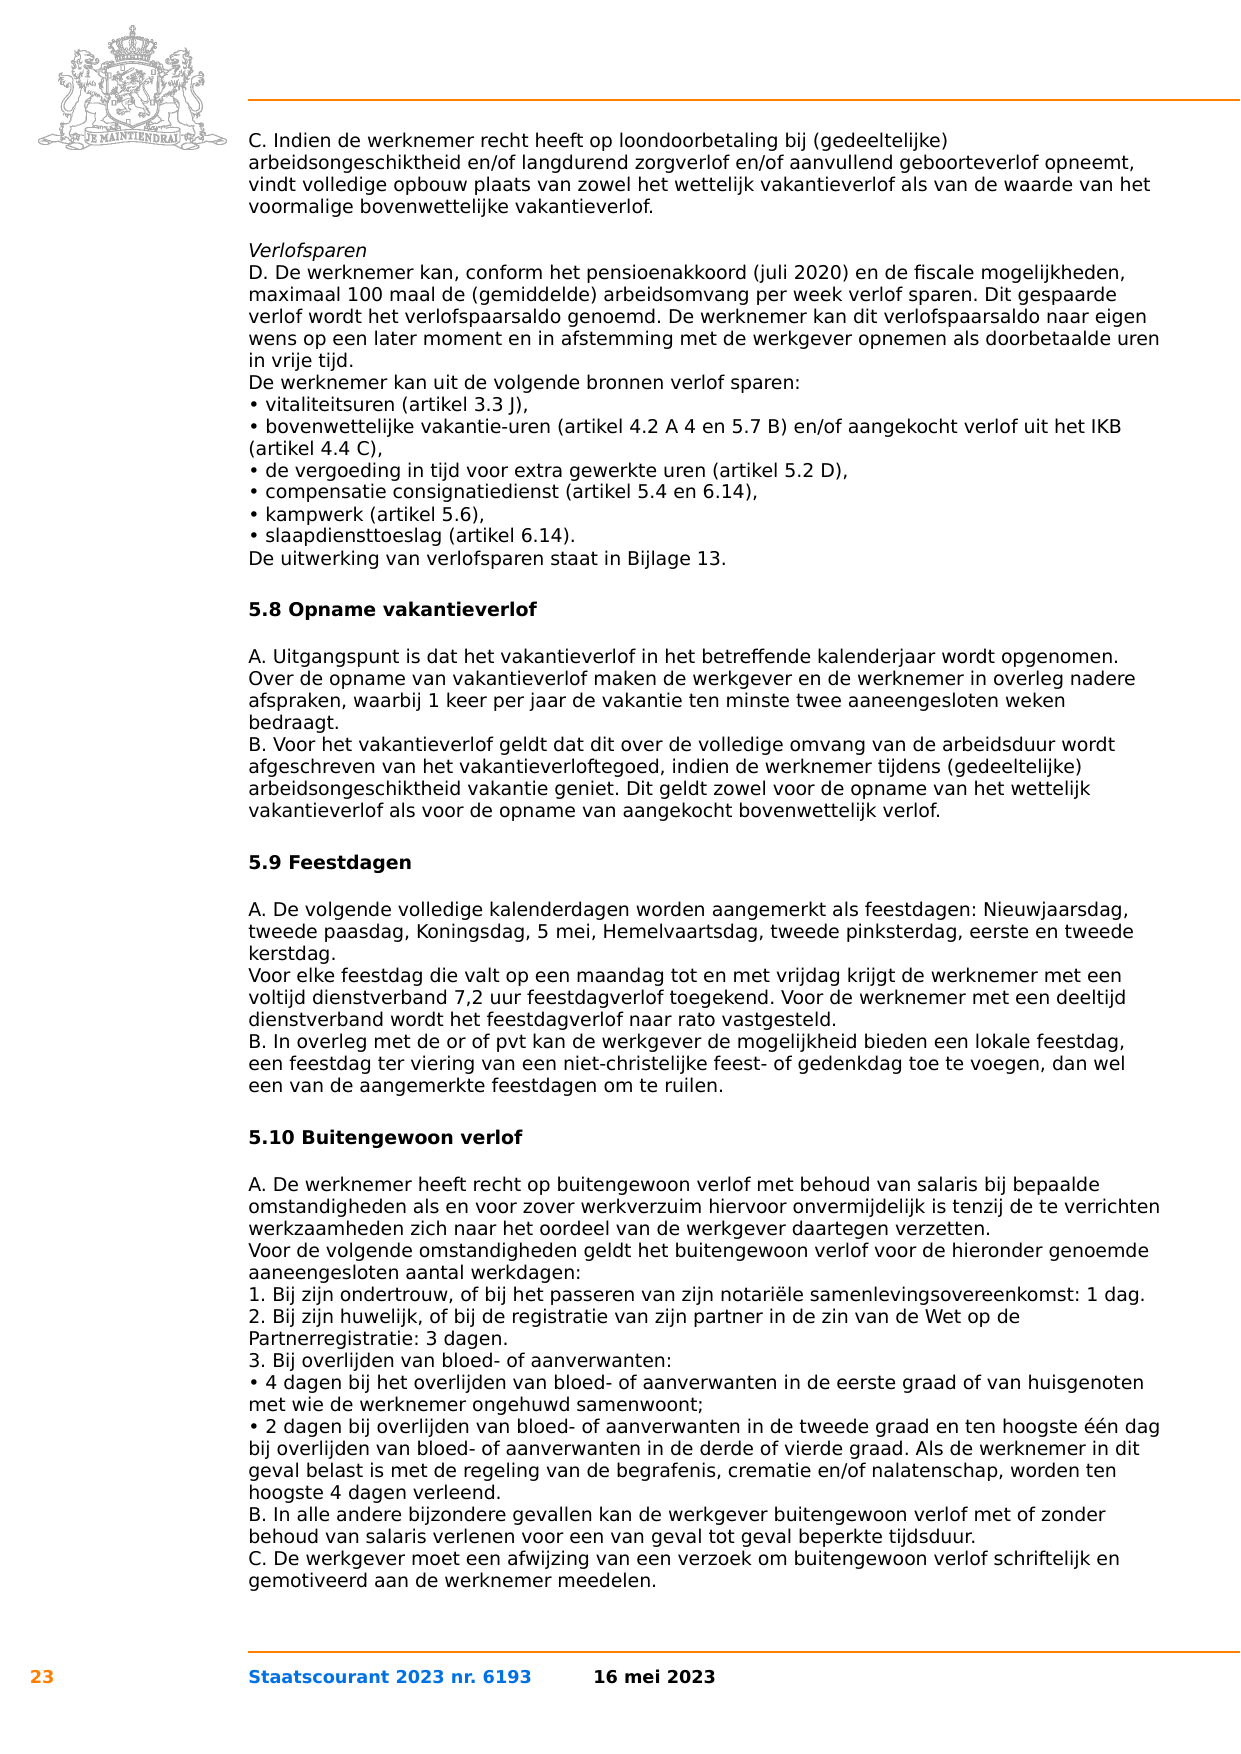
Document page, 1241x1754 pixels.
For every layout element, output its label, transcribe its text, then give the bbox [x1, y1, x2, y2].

text • kampwerk (artikel 5.6), [248, 503, 1163, 525]
text B. In alle andere bijzondere gevallen kan de werkgever buitengewoon verlof met of zonder behoud van salaris verlenen voor een van geval tot geval beperkte tijdsduur. [248, 1504, 1163, 1548]
text • de vergoeding in tijd voor extra gewerkte uren (artikel 5.2 D), [248, 459, 1163, 481]
text • vitaliteitsuren (artikel 3.3 J), [248, 393, 1163, 416]
text 1. Bij zijn ondertrouw, of bij het passeren van zijn notariële samenlevingsovereenkomst: 1 dag. [248, 1284, 1163, 1306]
subtitle 5.9 Feestdagen [248, 852, 1163, 874]
text 2. Bij zijn huwelijk, of bij de registratie van zijn partner in de zin van de Wet op de Partnerregistratie: 3 dagen. [248, 1306, 1163, 1350]
subtitle 5.8 Opname vakantieverlof [248, 599, 1163, 621]
text Voor de volgende omstandigheden geldt het buitengewoon verlof voor de hieronder genoemde aaneengesloten aantal werkdagen: [248, 1240, 1163, 1284]
text De werknemer kan uit de volgende bronnen verlof sparen: [248, 372, 1163, 393]
text C. Indien de werknemer recht heeft op loondoorbetaling bij (gedeeltelijke) arbeidsongeschiktheid en/of langdurend zorgverlof en/of aanvullend geboorteverlof opneemt, vindt volledige opbouw plaats van zowel het wettelijk vakantieverlof als van de waarde van het voormalige bovenwettelijke vakantieverlof. [248, 130, 1163, 218]
text 3. Bij overlijden van bloed- of aanverwanten: [248, 1350, 1163, 1372]
text D. De werknemer kan, conform het pensioenakkoord (juli 2020) en de fiscale mogelijkheden, maximaal 100 maal de (gemiddelde) arbeidsomvang per week verlof sparen. Dit gespaarde verlof wordt het verlofspaarsaldo genoemd. De werknemer kan dit verlofspaarsaldo naar eigen wens op een later moment en in afstemming met de werkgever opnemen als doorbetaalde uren in vrije tijd. [248, 262, 1163, 372]
text • compensatie consignatiedienst (artikel 5.4 en 6.14), [248, 481, 1163, 503]
subtitle Verlofsparen [248, 240, 1163, 262]
text • 2 dagen bij overlijden van bloed- of aanverwanten in de tweede graad en ten hoogste één dag bij overlijden van bloed- of aanverwanten in de derde of vierde graad. Als de werknemer in dit geval belast is met de regeling van de begrafenis, crematie en/of nalatenschap, worden ten hoogste 4 dagen verleend. [248, 1416, 1163, 1504]
picture [38, 25, 227, 150]
text A. De volgende volledige kalenderdagen worden aangemerkt als feestdagen: Nieuwjaarsdag, tweede paasdag, Koningsdag, 5 mei, Hemelvaartsdag, tweede pinksterdag, eerste en tweede kerstdag. [248, 899, 1163, 965]
text A. Uitgangspunt is dat het vakantieverlof in het betreffende kalenderjaar wordt opgenomen. Over de opname van vakantieverlof maken de werkgever en de werknemer in overleg nadere afspraken, waarbij 1 keer per jaar de vakantie ten minste twee aaneengesloten weken bedraagt. [248, 646, 1163, 734]
text A. De werknemer heeft recht op buitengewoon verlof met behoud van salaris bij bepaalde omstandigheden als en voor zover werkverzuim hiervoor onvermijdelijk is tenzij de te verrichten werkzaamheden zich naar het oordeel van de werkgever daartegen verzetten. [248, 1174, 1163, 1240]
text C. De werkgever moet een afwijzing van een verzoek om buitengewoon verlof schriftelijk en gemotiveerd aan de werknemer meedelen. [248, 1548, 1163, 1592]
text • bovenwettelijke vakantie-uren (artikel 4.2 A 4 en 5.7 B) en/of aangekocht verlof uit het IKB (artikel 4.4 C), [248, 416, 1163, 459]
subtitle 5.10 Buitengewoon verlof [248, 1127, 1163, 1149]
text Voor elke feestdag die valt op een maandag tot en met vrijdag krijgt de werknemer met een voltijd dienstverband 7,2 uur feestdagverlof toegekend. Voor de werknemer met een deeltijd dienstverband wordt het feestdagverlof naar rato vastgesteld. [248, 965, 1163, 1031]
text • 4 dagen bij het overlijden van bloed- of aanverwanten in de eerste graad of van huisgenoten met wie de werknemer ongehuwd samenwoont; [248, 1372, 1163, 1416]
text B. In overleg met de or of pvt kan de werkgever de mogelijkheid bieden een lokale feestdag, een feestdag ter viering van een niet-christelijke feest- of gedenkdag toe te voegen, dan wel een van de aangemerkte feestdagen om te ruilen. [248, 1031, 1163, 1097]
text • slaapdiensttoeslag (artikel 6.14). [248, 525, 1163, 547]
text B. Voor het vakantieverlof geldt dat dit over de volledige omvang van de arbeidsduur wordt afgeschreven van het vakantieverloftegoed, indien de werknemer tijdens (gedeeltelijke) arbeidsongeschiktheid vakantie geniet. Dit geldt zowel voor de opname van het wettelijk vakantieverlof als voor de opname van aangekocht bovenwettelijk verlof. [248, 734, 1163, 822]
text De uitwerking van verlofsparen staat in Bijlage 13. [248, 547, 1163, 569]
